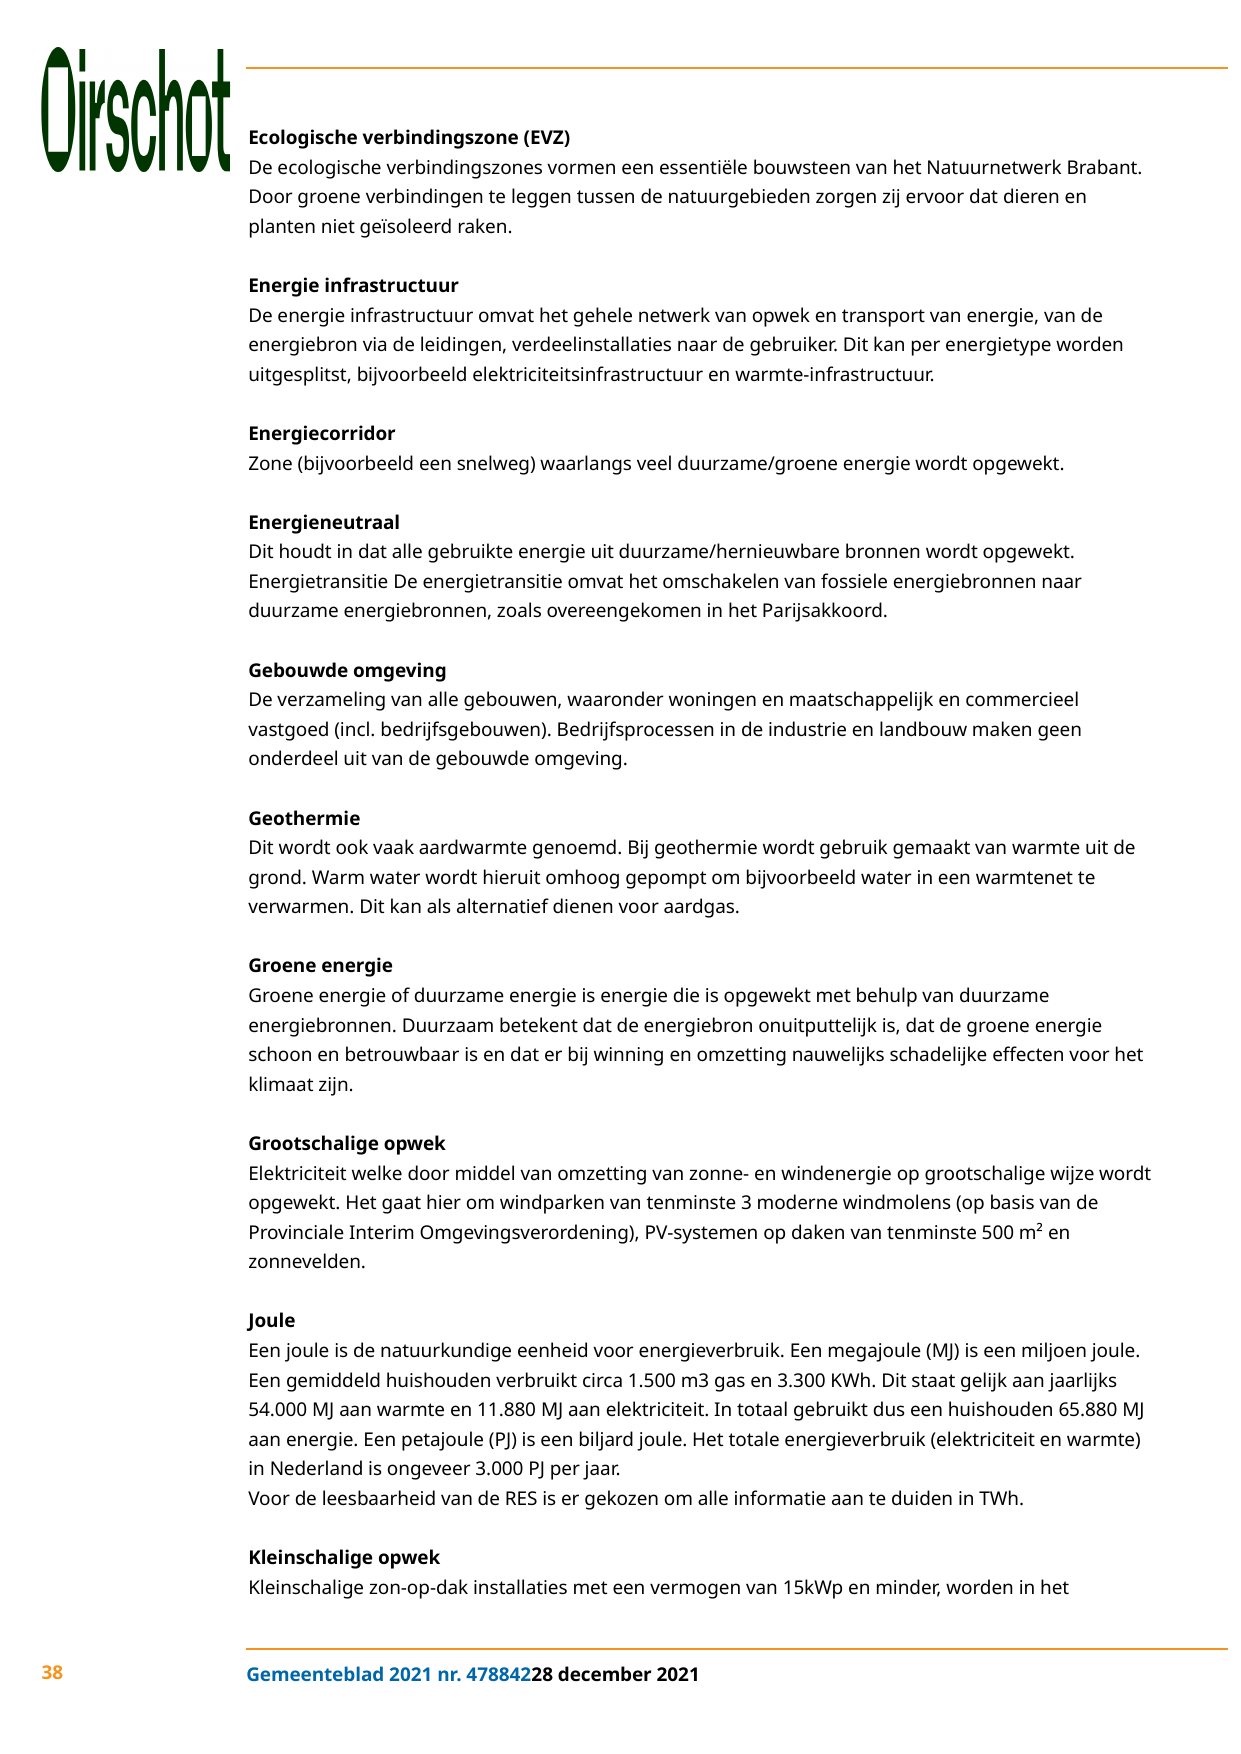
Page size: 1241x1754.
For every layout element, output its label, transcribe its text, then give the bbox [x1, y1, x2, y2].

text Groene energie [248, 953, 1152, 978]
text Energieneutraal [248, 509, 1152, 535]
picture [41, 47, 231, 172]
text Dit houdt in dat alle gebruikte energie uit duurzame/hernieuwbare bronnen wordt opgewekt. Energietransitie De energietransitie omvat het omschakelen van fossiele energiebronnen naar duurzame energiebronnen, zoals overeengekomen in het Parijsakkoord. [248, 538, 1152, 623]
text Joule [248, 1308, 1152, 1333]
text Elektriciteit welke door middel van omzetting van zonne- en windenergie op grootschalige wijze wordt opgewekt. Het gaat hier om windparken van tenminste 3 moderne windmolens (op basis van de Provinciale Interim Omgevingsverordening), PV-systemen op daken van tenminste 500 m² en zonnevelden. [248, 1160, 1152, 1274]
text Gebouwde omgeving [248, 657, 1152, 683]
text Energiecorridor [248, 420, 1152, 446]
text Voor de leesbaarheid van de RES is er gekozen om alle informatie aan te duiden in TWh. [248, 1485, 1152, 1511]
text De verzameling van alle gebouwen, waaronder woningen en maatschappelijk en commercieel vastgoed (incl. bedrijfsgebouwen). Bedrijfsprocessen in de industrie en landbouw maken geen onderdeel uit van de gebouwde omgeving. [248, 686, 1152, 771]
text Kleinschalige zon-op-dak installaties met een vermogen van 15kWp en minder, worden in het [248, 1574, 1152, 1600]
text Kleinschalige opwek [248, 1544, 1152, 1570]
text De ecologische verbindingszones vormen een essentiële bouwsteen van het Natuurnetwerk Brabant. Door groene verbindingen te leggen tussen de natuurgebieden zorgen zij ervoor dat dieren en planten niet geïsoleerd raken. [248, 154, 1152, 239]
text Grootschalige opwek [248, 1130, 1152, 1156]
text Zone (bijvoorbeeld een snelweg) waarlangs veel duurzame/groene energie wordt opgewekt. [248, 450, 1152, 476]
text Dit wordt ook vaak aardwarmte genoemd. Bij geothermie wordt gebruik gemaakt van warmte uit de grond. Warm water wordt hieruit omhoog gepompt om bijvoorbeeld water in een warmtenet te verwarmen. Dit kan als alternatief dienen voor aardgas. [248, 834, 1152, 919]
text Energie infrastructuur [248, 272, 1152, 298]
text Ecologische verbindingszone (EVZ) [248, 124, 1152, 150]
text Een joule is de natuurkundige eenheid voor energieverbruik. Een megajoule (MJ) is een miljoen joule. Een gemiddeld huishouden verbruikt circa 1.500 m3 gas en 3.300 KWh. Dit staat gelijk aan jaarlijks 54.000 MJ aan warmte en 11.880 MJ aan elektriciteit. In totaal gebruikt dus een huishouden 65.880 MJ aan energie. Een petajoule (PJ) is een biljard joule. Het totale energieverbruik (elektriciteit en warmte) in Nederland is ongeveer 3.000 PJ per jaar. [248, 1337, 1152, 1481]
text De energie infrastructuur omvat het gehele netwerk van opwek en transport van energie, van de energiebron via de leidingen, verdeelinstallaties naar de gebruiker. Dit kan per energietype worden uitgesplitst, bijvoorbeeld elektriciteitsinfrastructuur en warmte-infrastructuur. [248, 302, 1152, 387]
text Groene energie of duurzame energie is energie die is opgewekt met behulp van duurzame energiebronnen. Duurzaam betekent dat de energiebron onuitputtelijk is, dat de groene energie schoon en betrouwbaar is en dat er bij winning en omzetting nauwelijks schadelijke effecten voor het klimaat zijn. [248, 982, 1152, 1097]
text Geothermie [248, 805, 1152, 831]
